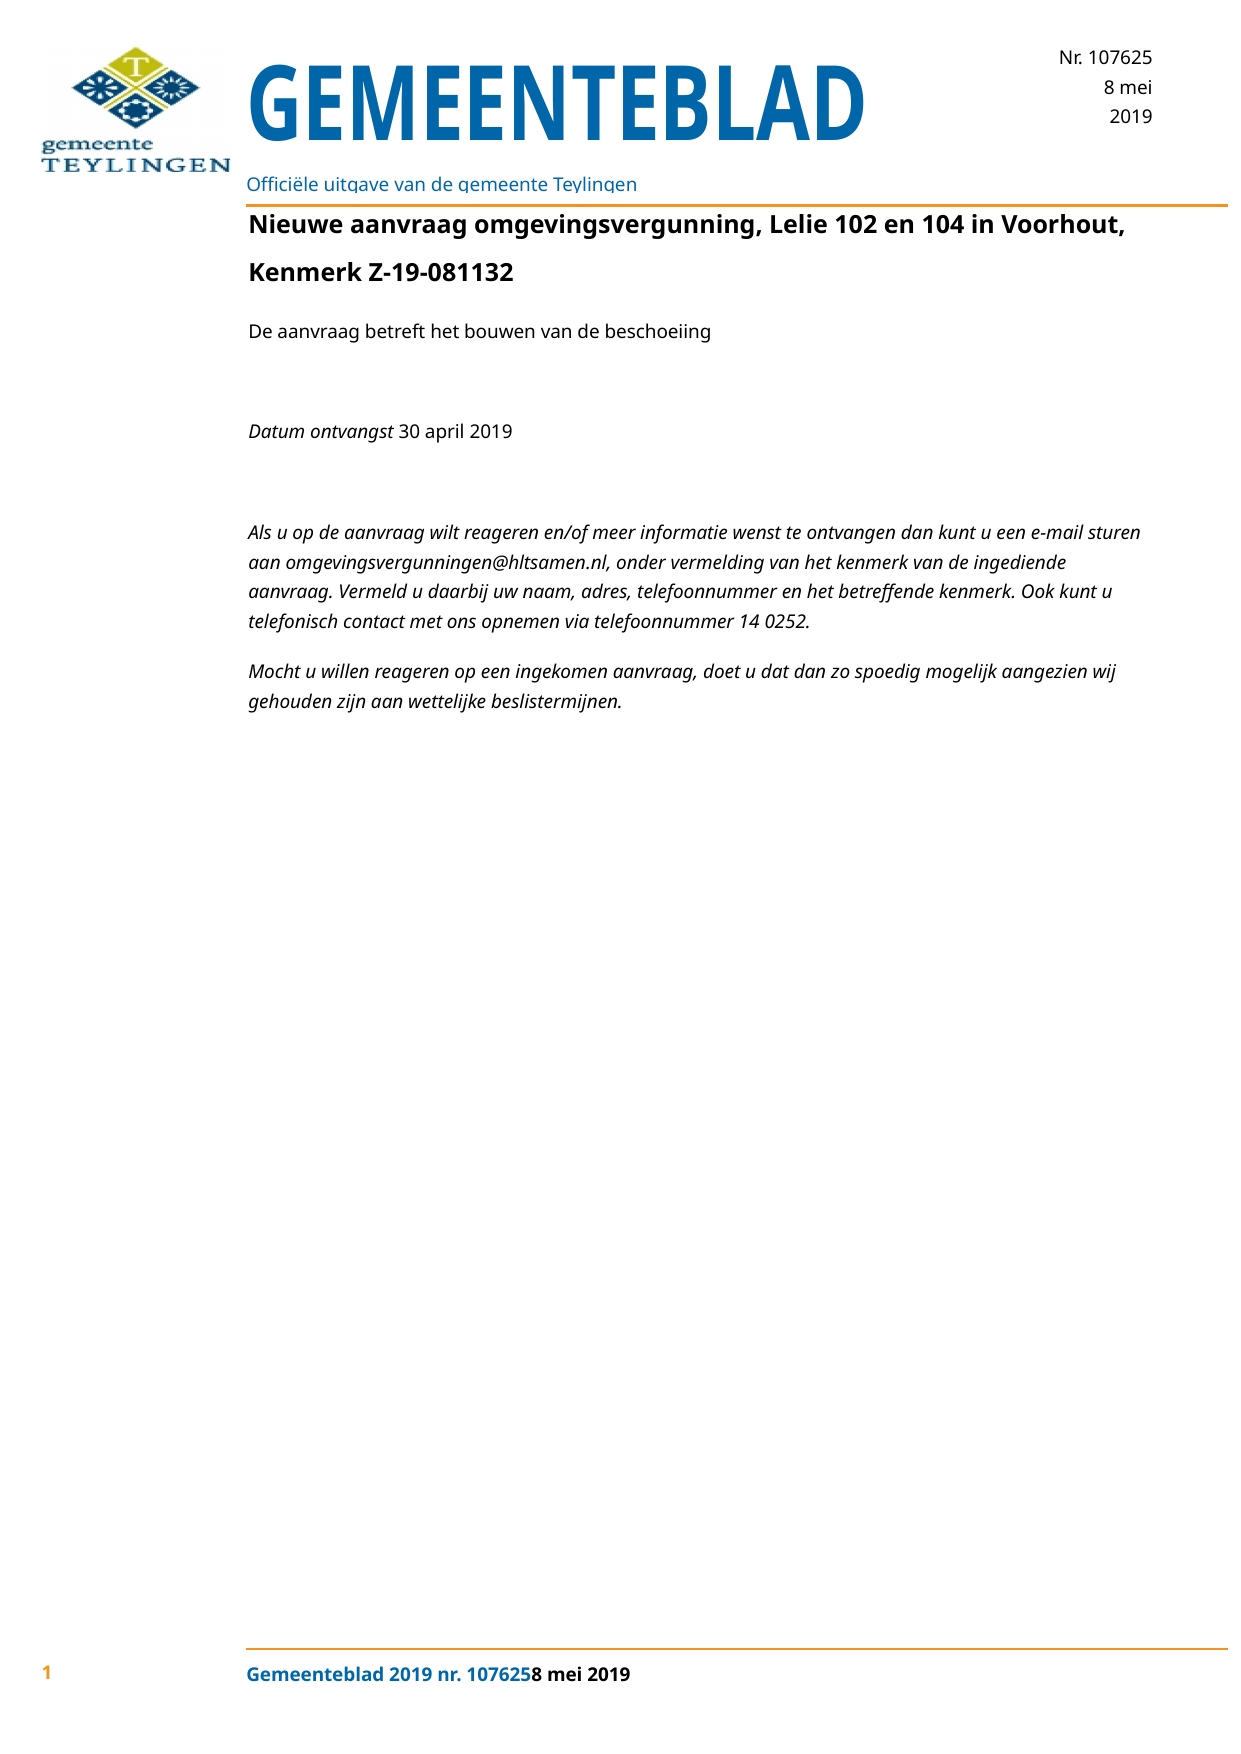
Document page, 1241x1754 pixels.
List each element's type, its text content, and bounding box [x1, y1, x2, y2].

text Mocht u willen reageren op een ingekomen aanvraag, doet u dat dan zo spoedig mogelijk aangezien wij gehouden zijn aan wettelijke beslistermijnen. [248, 659, 1152, 714]
picture [41, 47, 231, 172]
text Als u op de aanvraag wilt reageren en/of meer informatie wenst te ontvangen dan kunt u een e-mail sturen aan omgevingsvergunningen@hltsamen.nl, onder vermelding van het kenmerk van de ingediende aanvraag. Vermeld u daarbij uw naam, adres, telefoonnummer en het betreffende kenmerk. Ook kunt u telefonisch contact met ons opnemen via telefoonnummer 14 0252. [248, 519, 1152, 634]
text Nieuwe aanvraag omgevingsvergunning, Lelie 102 en 104 in Voorhout, Kenmerk Z-19-081132 [248, 207, 1152, 288]
text Datum ontvangst 30 april 2019 [248, 419, 1152, 444]
text De aanvraag betreft het bouwen van de beschoeiing [248, 318, 1152, 344]
